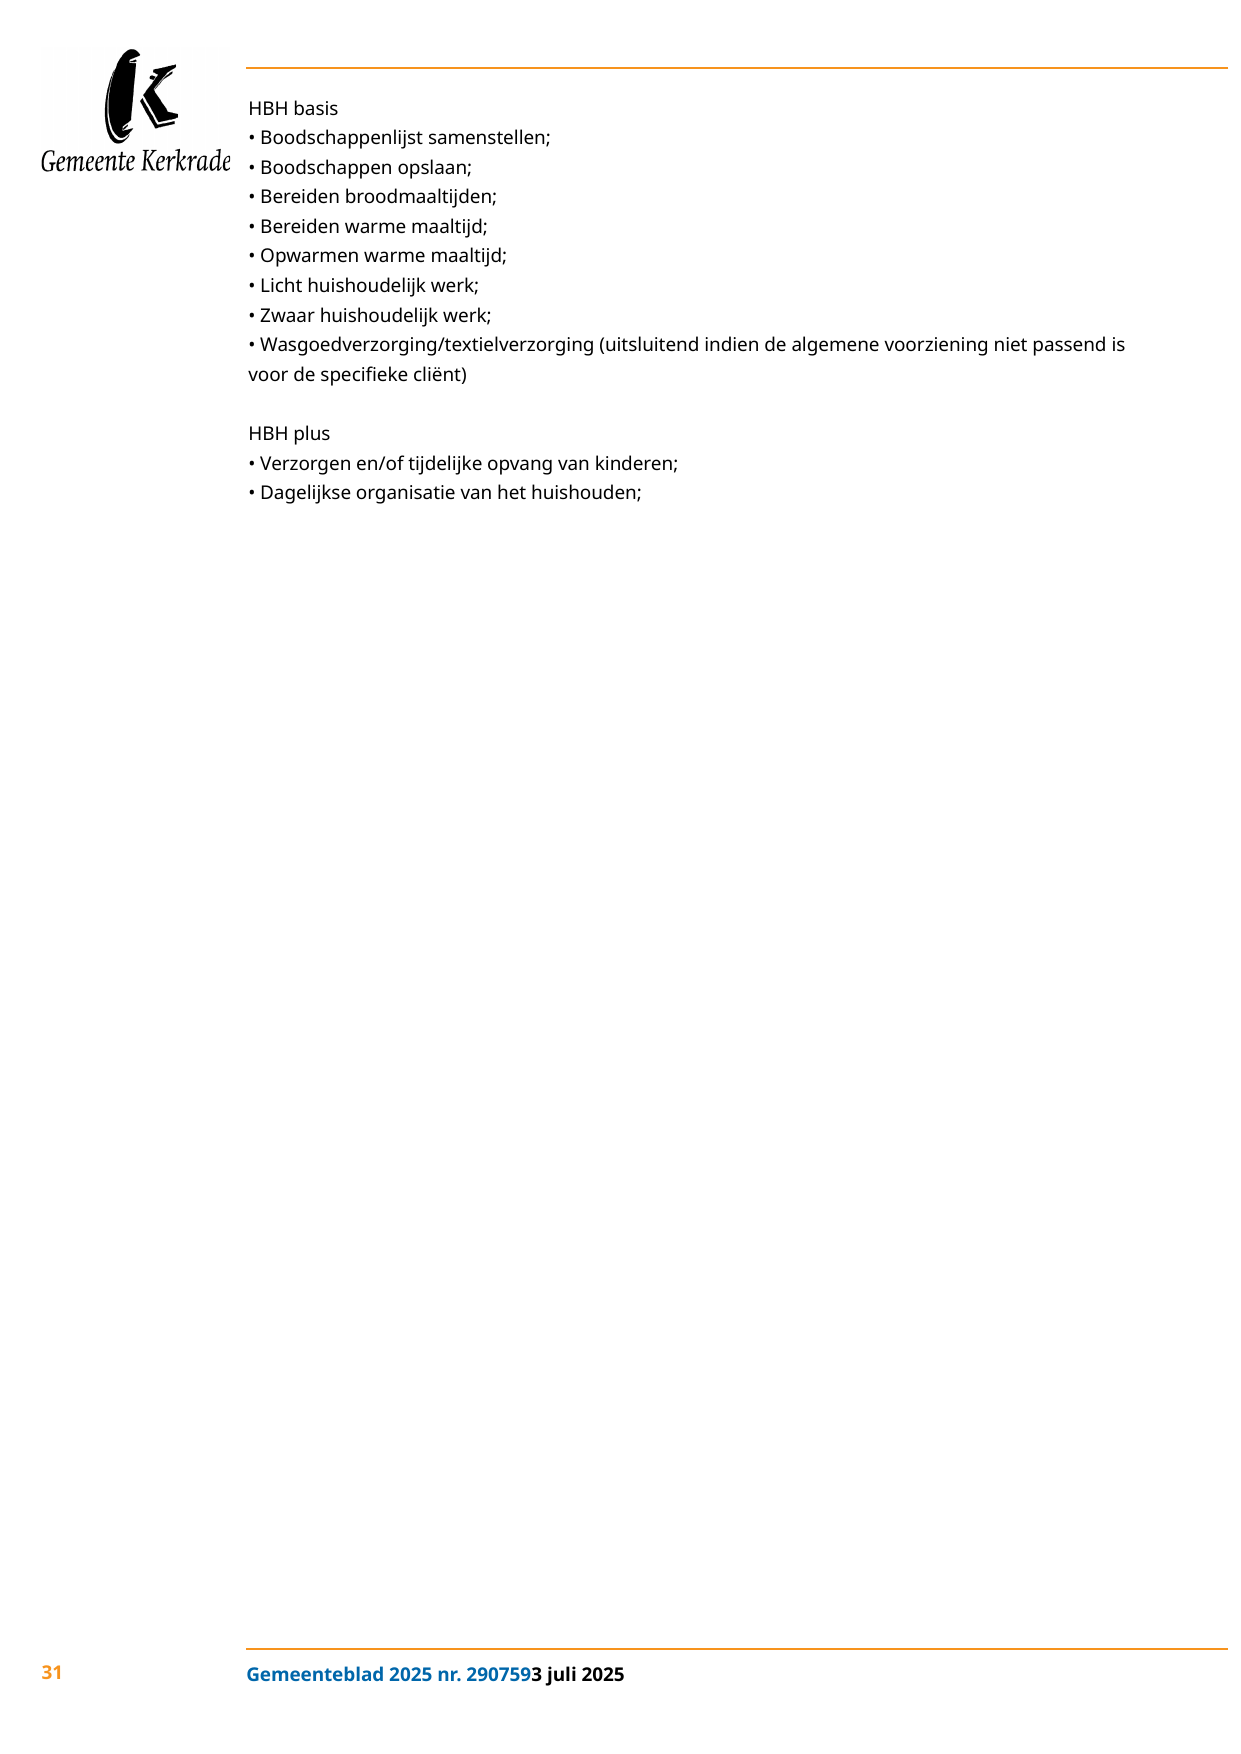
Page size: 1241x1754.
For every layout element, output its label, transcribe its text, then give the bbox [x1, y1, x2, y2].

picture [41, 47, 231, 172]
text • Zwaar huishoudelijk werk; [248, 302, 1152, 328]
text • Opwarmen warme maaltijd; [248, 243, 1152, 268]
text • Wasgoedverzorging/textielverzorging (uitsluitend indien de algemene voorziening niet passend is voor de specifieke cliënt) [248, 331, 1152, 387]
text HBH plus [248, 420, 1152, 446]
text • Bereiden broodmaaltijden; [248, 183, 1152, 209]
text • Licht huishoudelijk werk; [248, 272, 1152, 298]
text • Boodschappenlijst samenstellen; [248, 124, 1152, 150]
text • Dagelijkse organisatie van het huishouden; [248, 479, 1152, 505]
text HBH basis [248, 95, 1152, 121]
text • Bereiden warme maaltijd; [248, 213, 1152, 239]
text • Verzorgen en/of tijdelijke opvang van kinderen; [248, 450, 1152, 476]
text • Boodschappen opslaan; [248, 154, 1152, 180]
